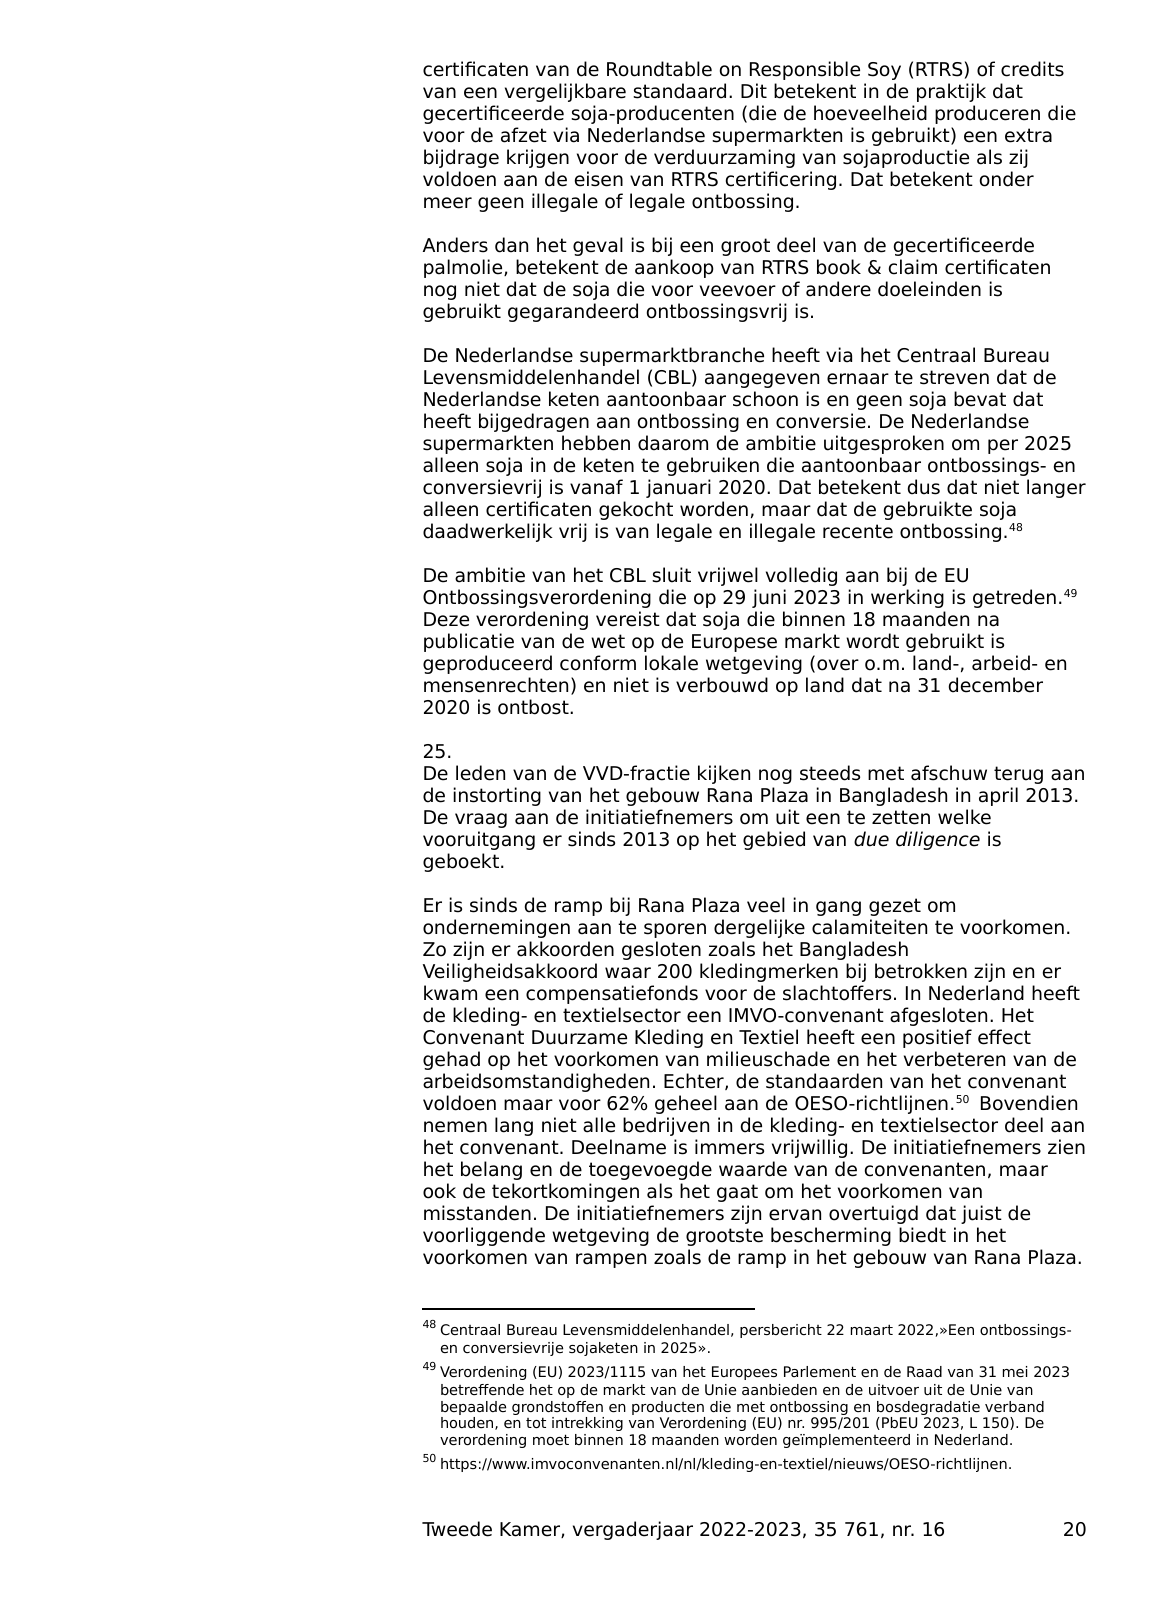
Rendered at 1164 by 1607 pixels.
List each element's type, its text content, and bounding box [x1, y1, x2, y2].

text Er is sinds de ramp bij Rana Plaza veel in gang gezet om ondernemingen aan te sporen dergelijke calamiteiten te voorkomen. Zo zijn er akkoorden gesloten zoals het Bangladesh Veiligheidsakkoord waar 200 kledingmerken bij betrokken zijn en er kwam een compensatiefonds voor de slachtoffers. In Nederland heeft de kleding- en textielsector een IMVO-convenant afgesloten. Het Convenant Duurzame Kleding en Textiel heeft een positief effect gehad op het voorkomen van milieuschade en het verbeteren van de arbeidsomstandigheden. Echter, de standaarden van het convenant voldoen maar voor 62% geheel aan de OESO-richtlijnen. Bovendien nemen lang niet alle bedrijven in de kleding- en textielsector deel aan het convenant. Deelname is immers vrijwillig. De initiatiefnemers zien het belang en de toegevoegde waarde van de convenanten, maar ook de tekortkomingen als het gaat om het voorkomen van misstanden. De initiatiefnemers zijn ervan overtuigd dat juist de voorliggende wetgeving de grootste bescherming biedt in het voorkomen van rampen zoals de ramp in het gebouw van Rana Plaza. [422, 895, 1087, 1269]
text Anders dan het geval is bij een groot deel van de gecertificeerde palmolie, betekent de aankoop van RTRS book & claim certificaten nog niet dat de soja die voor veevoer of andere doeleinden is gebruikt gegarandeerd ontbossingsvrij is. [422, 235, 1087, 323]
text De ambitie van het CBL sluit vrijwel volledig aan bij de EU Ontbossingsverordening die op 29 juni 2023 in werking is getreden. Deze verordening vereist dat soja die binnen 18 maanden na publicatie van de wet op de Europese markt wordt gebruikt is geproduceerd conform lokale wetgeving (over o.m. land-, arbeid- en mensenrechten) en niet is verbouwd op land dat na 31 december 2020 is ontbost. [422, 565, 1087, 719]
text Centraal Bureau Levensmiddelenhandel, persbericht 22 maart 2022,»Een ontbossings- en conversievrije sojaketen in 2025». [422, 1318, 1087, 1357]
text 25. [422, 741, 1087, 763]
text certificaten van de Roundtable on Responsible Soy (RTRS) of credits van een vergelijkbare standaard. Dit betekent in de praktijk dat gecertificeerde soja-producenten (die de hoeveelheid produceren die voor de afzet via Nederlandse supermarkten is gebruikt) een extra bijdrage krijgen voor de verduurzaming van sojaproductie als zij voldoen aan de eisen van RTRS certificering. Dat betekent onder meer geen illegale of legale ontbossing. [422, 59, 1087, 213]
text De leden van de VVD-fractie kijken nog steeds met afschuw terug aan de instorting van het gebouw Rana Plaza in Bangladesh in april 2013. De vraag aan de initiatiefnemers om uit een te zetten welke vooruitgang er sinds 2013 op het gebied van due diligence is geboekt. [422, 763, 1087, 873]
text Verordening (EU) 2023/1115 van het Europees Parlement en de Raad van 31 mei 2023 betreffende het op de markt van de Unie aanbieden en de uitvoer uit de Unie van bepaalde grondstoffen en producten die met ontbossing en bosdegradatie verband houden, en tot intrekking van Verordening (EU) nr. 995/201 (PbEU 2023, L 150). De verordening moet binnen 18 maanden worden geïmplementeerd in Nederland. [422, 1360, 1087, 1449]
text De Nederlandse supermarktbranche heeft via het Centraal Bureau Levensmiddelenhandel (CBL) aangegeven ernaar te streven dat de Nederlandse keten aantoonbaar schoon is en geen soja bevat dat heeft bijgedragen aan ontbossing en conversie. De Nederlandse supermarkten hebben daarom de ambitie uitgesproken om per 2025 alleen soja in de keten te gebruiken die aantoonbaar ontbossings- en conversievrij is vanaf 1 januari 2020. Dat betekent dus dat niet langer alleen certificaten gekocht worden, maar dat de gebruikte soja daadwerkelijk vrij is van legale en illegale recente ontbossing. [422, 345, 1087, 543]
text https://www.imvoconvenanten.nl/nl/kleding-en-textiel/nieuws/OESO-richtlijnen. [422, 1452, 1087, 1474]
